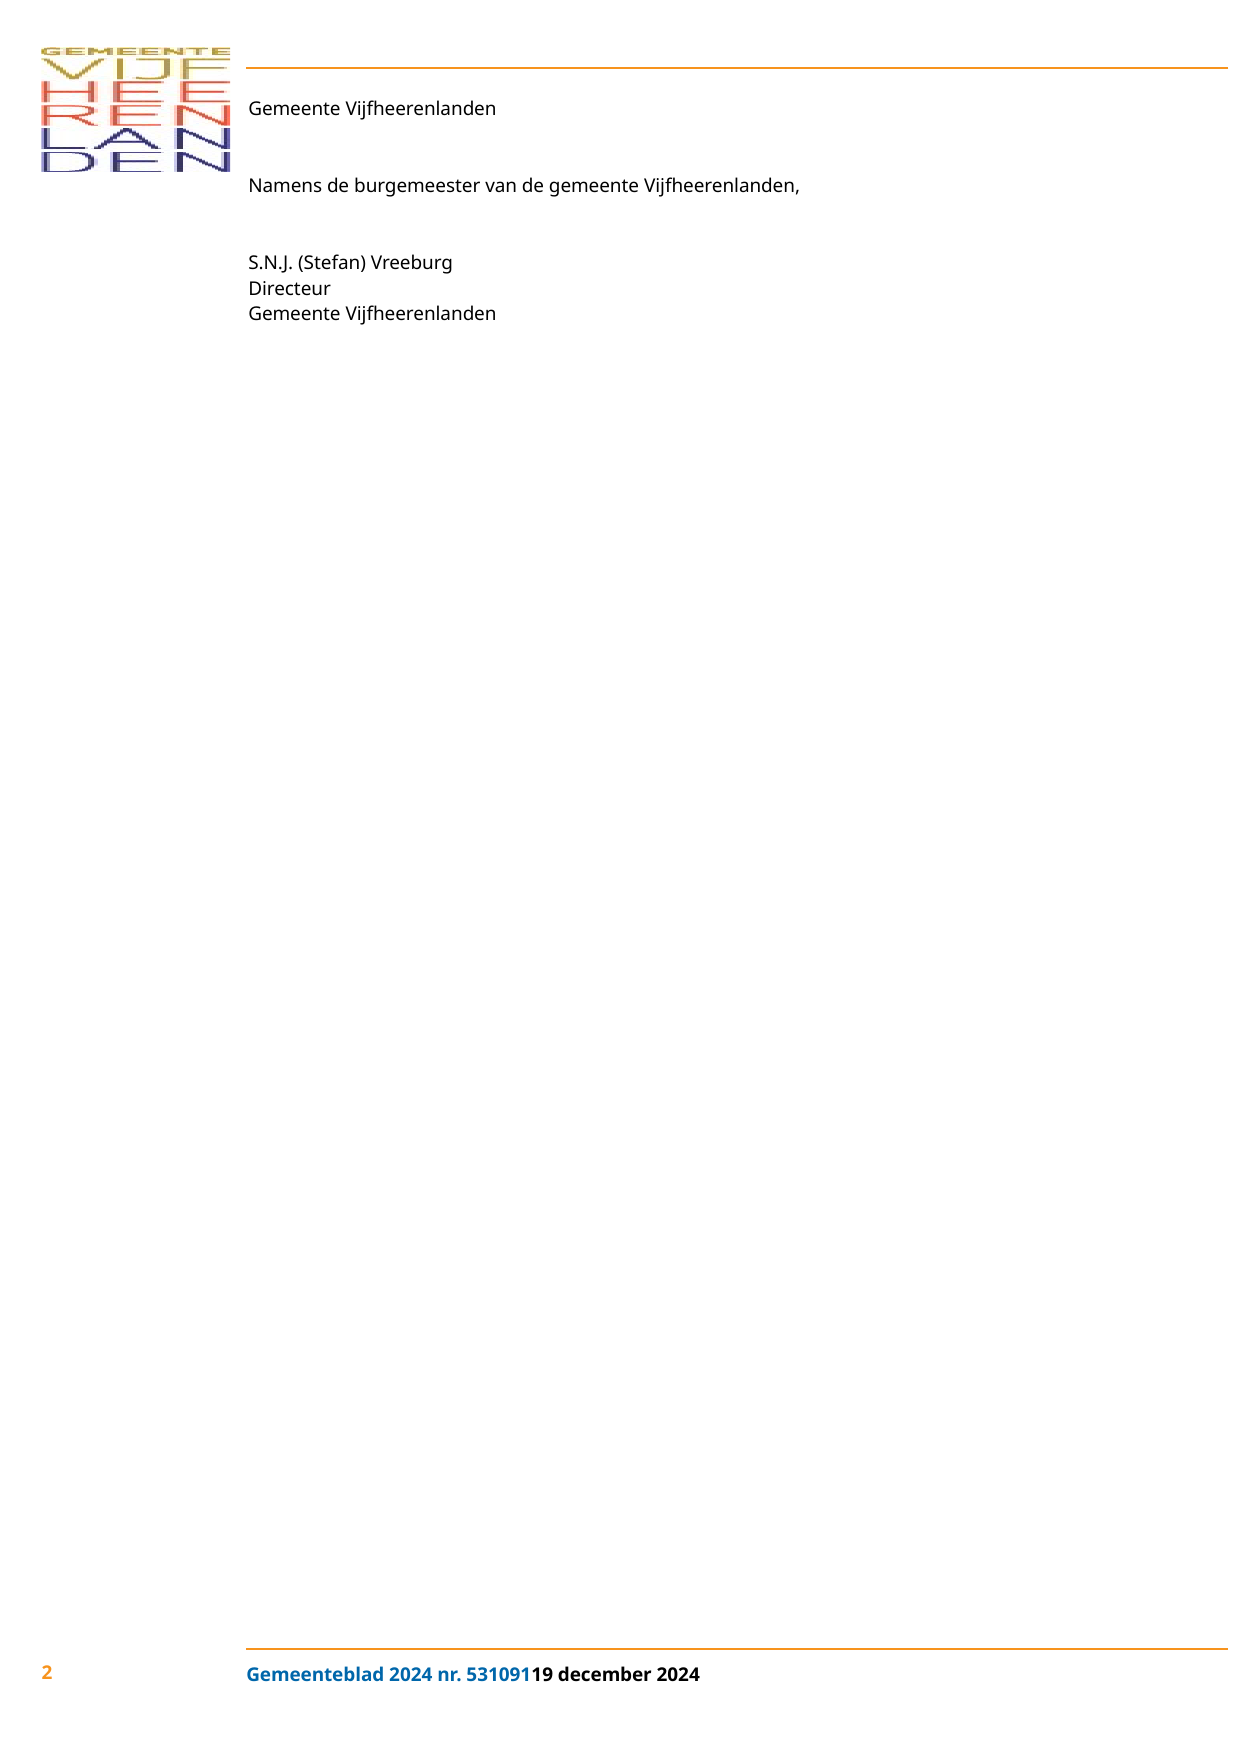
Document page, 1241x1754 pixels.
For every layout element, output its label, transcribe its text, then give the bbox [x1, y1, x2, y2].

text Gemeente Vijfheerenlanden [248, 95, 1152, 121]
text S.N.J. (Stefan) Vreeburg [248, 249, 1152, 275]
text Gemeente Vijfheerenlanden [248, 301, 1152, 326]
picture [41, 47, 231, 172]
text Namens de burgemeester van de gemeente Vijfheerenlanden, [248, 172, 1152, 198]
text Directeur [248, 275, 1152, 301]
